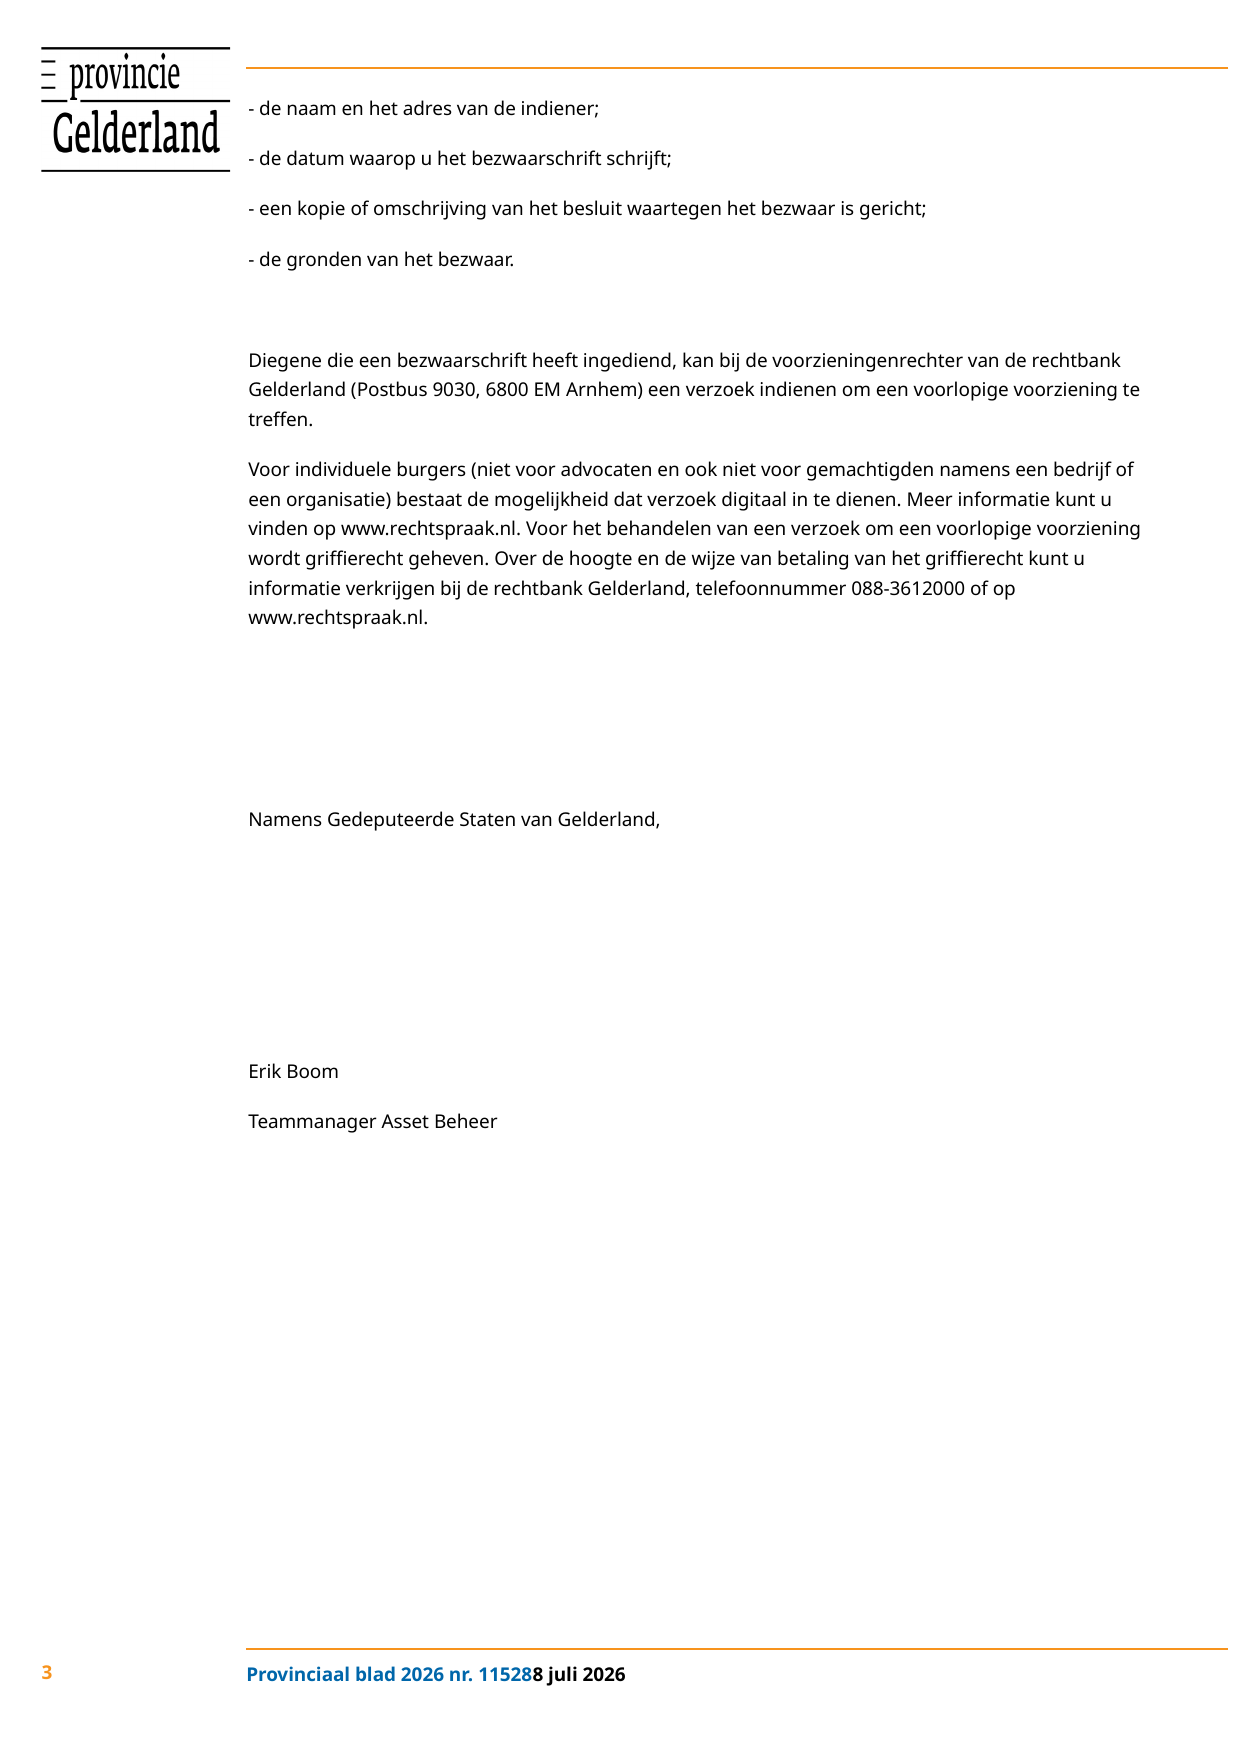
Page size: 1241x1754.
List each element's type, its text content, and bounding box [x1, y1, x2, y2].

text - de gronden van het bezwaar. [248, 246, 1152, 272]
text - een kopie of omschrijving van het besluit waartegen het bezwaar is gericht; [248, 196, 1152, 221]
picture [41, 47, 231, 172]
text Namens Gedeputeerde Staten van Gelderland, [248, 806, 1152, 832]
text Teammanager Asset Beheer [248, 1108, 1152, 1134]
text - de datum waarop u het bezwaarschrift schrijft; [248, 145, 1152, 171]
text Erik Boom [248, 1058, 1152, 1084]
text Voor individuele burgers (niet voor advocaten en ook niet voor gemachtigden namens een bedrijf of een organisatie) bestaat de mogelijkheid dat verzoek digitaal in te dienen. Meer informatie kunt u vinden op www.rechtspraak.nl. Voor het behandelen van een verzoek om een voorlopige voorziening wordt griffierecht geheven. Over de hoogte en de wijze van betaling van het griffierecht kunt u informatie verkrijgen bij de rechtbank Gelderland, telefoonnummer 088-3612000 of op www.rechtspraak.nl. [248, 456, 1152, 630]
text - de naam en het adres van de indiener; [248, 95, 1152, 121]
text Diegene die een bezwaarschrift heeft ingediend, kan bij de voorzieningenrechter van de rechtbank Gelderland (Postbus 9030, 6800 EM Arnhem) een verzoek indienen om een voorlopige voorziening te treffen. [248, 347, 1152, 432]
